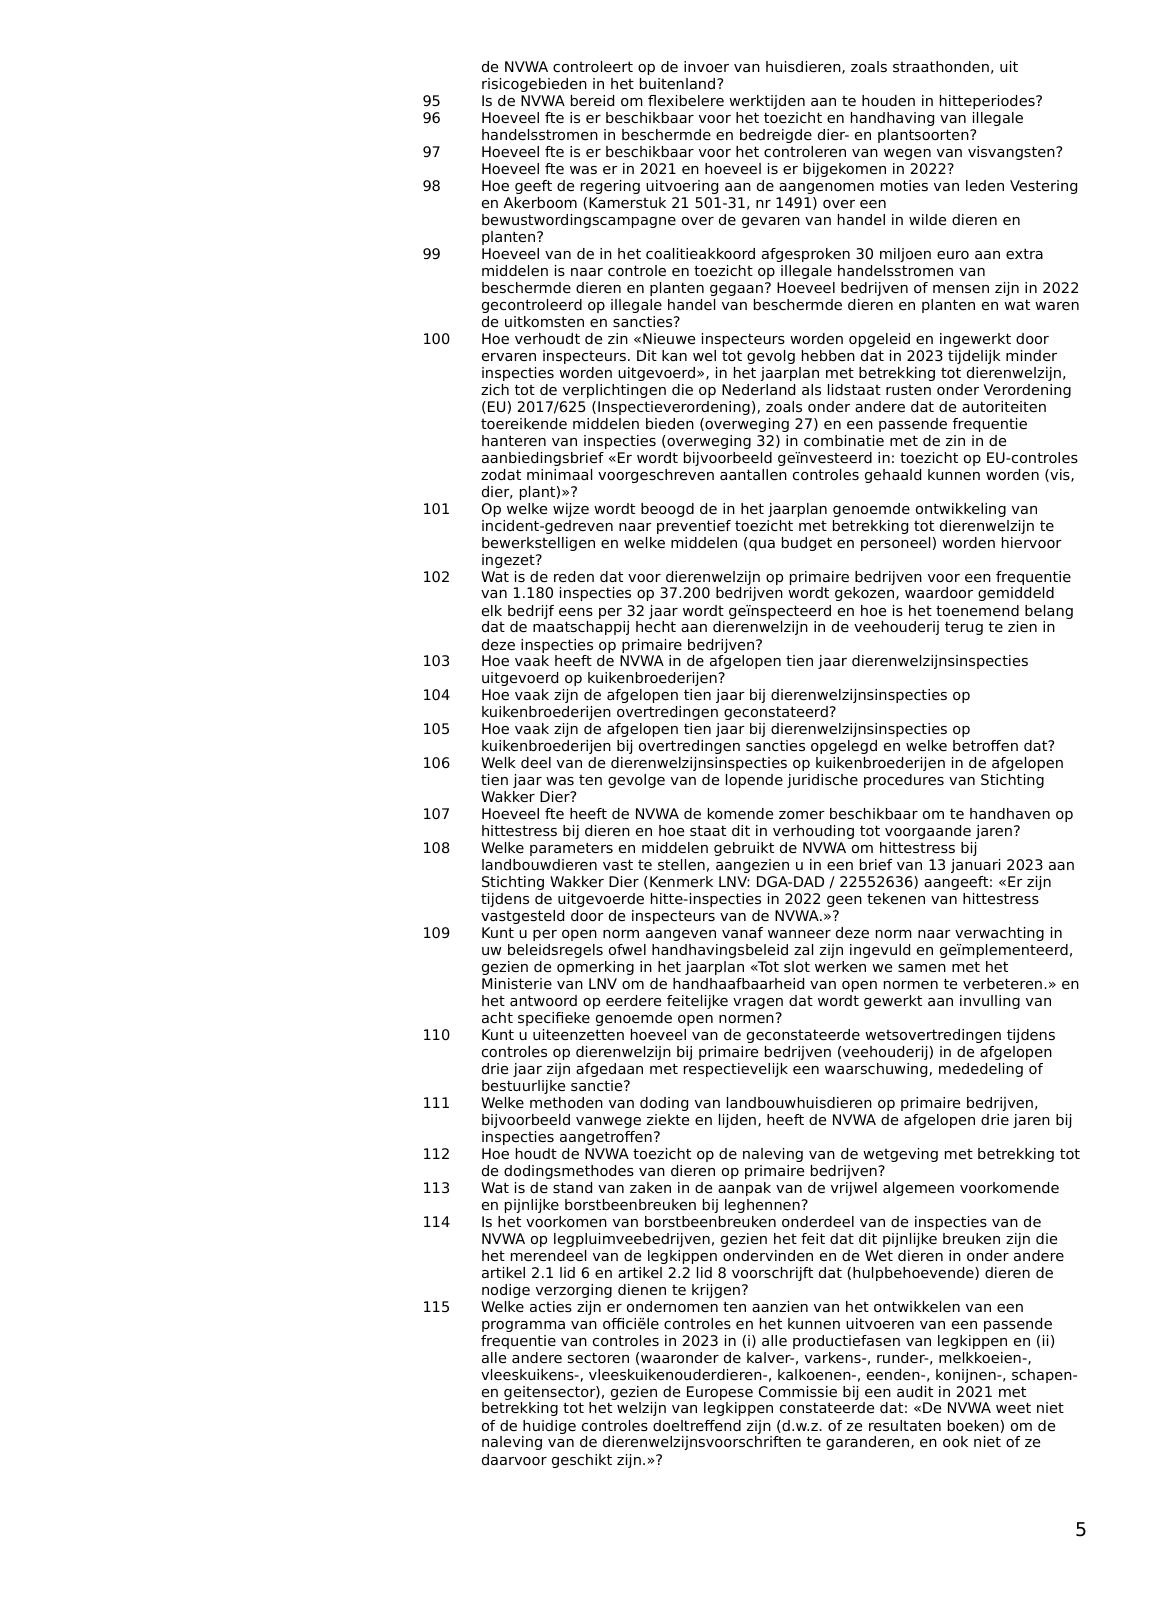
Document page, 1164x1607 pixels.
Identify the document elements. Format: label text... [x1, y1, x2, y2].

table_cell 102 [422, 569, 475, 653]
table_cell 95 [422, 93, 475, 110]
table_cell Wat is de stand van zaken in de aanpak van de vrijwel algemeen voorkomende en pijnlijke borstbeenbreuken bij leghennen? [475, 1180, 1087, 1214]
table_cell 111 [422, 1095, 475, 1146]
table_cell Welke methoden van doding van landbouwhuisdieren op primaire bedrijven, bijvoorbeeld vanwege ziekte en lijden, heeft de NVWA de afgelopen drie jaren bij inspecties aangetroffen? [475, 1095, 1087, 1146]
table_cell Kunt u per open norm aangeven vanaf wanneer deze norm naar verwachting in uw beleidsregels ofwel handhavingsbeleid zal zijn ingevuld en geïmplementeerd, gezien de opmerking in het jaarplan «Tot slot werken we samen met het Ministerie van LNV om de handhaafbaarheid van open normen te verbeteren.» en het antwoord op eerdere feitelijke vragen dat wordt gewerkt aan invulling van acht specifieke genoemde open normen? [475, 925, 1087, 1027]
table_cell 113 [422, 1180, 475, 1214]
table_cell Hoe geeft de regering uitvoering aan de aangenomen moties van leden Vestering en Akerboom (Kamerstuk 21 501-31, nr 1491) over een bewustwordingscampagne over de gevaren van handel in wilde dieren en planten? [475, 178, 1087, 246]
table_cell Hoeveel fte is er beschikbaar voor het toezicht en handhaving van illegale handelsstromen in beschermde en bedreigde dier- en plantsoorten? [475, 110, 1087, 144]
table_cell Is het voorkomen van borstbeenbreuken onderdeel van de inspecties van de NVWA op legpluimveebedrijven, gezien het feit dat dit pijnlijke breuken zijn die het merendeel van de legkippen ondervinden en de Wet dieren in onder andere artikel 2.1 lid 6 en artikel 2.2 lid 8 voorschrijft dat (hulpbehoevende) dieren de nodige verzorging dienen te krijgen? [475, 1214, 1087, 1298]
table_cell 104 [422, 687, 475, 721]
table_cell Op welke wijze wordt beoogd de in het jaarplan genoemde ontwikkeling van incident-gedreven naar preventief toezicht met betrekking tot dierenwelzijn te bewerkstelligen en welke middelen (qua budget en personeel) worden hiervoor ingezet? [475, 501, 1087, 568]
table_cell 103 [422, 653, 475, 687]
table_cell 100 [422, 331, 475, 501]
table_cell Welke acties zijn er ondernomen ten aanzien van het ontwikkelen van een programma van officiële controles en het kunnen uitvoeren van een passende frequentie van controles in 2023 in (i) alle productiefasen van legkippen en (ii) alle andere sectoren (waaronder de kalver-, varkens-, runder-, melkkoeien-, vleeskuikens-, vleeskuikenouderdieren-, kalkoenen-, eenden-, konijnen-, schapen- en geitensector), gezien de Europese Commissie bij een audit in 2021 met betrekking tot het welzijn van legkippen constateerde dat: «De NVWA weet niet of de huidige controles doeltreffend zijn (d.w.z. of ze resultaten boeken) om de naleving van de dierenwelzijnsvoorschriften te garanderen, en ook niet of ze daarvoor geschikt zijn.»? [475, 1299, 1087, 1468]
table_cell 98 [422, 178, 475, 246]
table_cell 114 [422, 1214, 475, 1298]
table_cell Hoeveel fte is er beschikbaar voor het controleren van wegen van visvangsten? Hoeveel fte was er in 2021 en hoeveel is er bijgekomen in 2022? [475, 144, 1087, 178]
table_cell 96 [422, 110, 475, 144]
table_cell 109 [422, 925, 475, 1027]
table_cell 97 [422, 144, 475, 178]
table_cell 110 [422, 1027, 475, 1095]
table_cell Wat is de reden dat voor dierenwelzijn op primaire bedrijven voor een frequentie van 1.180 inspecties op 37.200 bedrijven wordt gekozen, waardoor gemiddeld elk bedrijf eens per 32 jaar wordt geïnspecteerd en hoe is het toenemend belang dat de maatschappij hecht aan dierenwelzijn in de veehouderij terug te zien in deze inspecties op primaire bedrijven? [475, 569, 1087, 653]
table_cell 107 [422, 806, 475, 840]
table_cell 115 [422, 1299, 475, 1468]
table_cell 99 [422, 246, 475, 331]
table_cell 101 [422, 501, 475, 568]
table_cell [422, 59, 475, 93]
table_cell Hoe verhoudt de zin «Nieuwe inspecteurs worden opgeleid en ingewerkt door ervaren inspecteurs. Dit kan wel tot gevolg hebben dat in 2023 tijdelijk minder inspecties worden uitgevoerd», in het jaarplan met betrekking tot dierenwelzijn, zich tot de verplichtingen die op Nederland als lidstaat rusten onder Verordening (EU) 2017/625 (Inspectieverordening), zoals onder andere dat de autoriteiten toereikende middelen bieden (overweging 27) en een passende frequentie hanteren van inspecties (overweging 32) in combinatie met de zin in de aanbiedingsbrief «Er wordt bijvoorbeeld geïnvesteerd in: toezicht op EU-controles zodat minimaal voorgeschreven aantallen controles gehaald kunnen worden (vis, dier, plant)»? [475, 331, 1087, 501]
table_cell Welk deel van de dierenwelzijnsinspecties op kuikenbroederijen in de afgelopen tien jaar was ten gevolge van de lopende juridische procedures van Stichting Wakker Dier? [475, 755, 1087, 806]
table_cell Hoeveel fte heeft de NVWA de komende zomer beschikbaar om te handhaven op hittestress bij dieren en hoe staat dit in verhouding tot voorgaande jaren? [475, 806, 1087, 840]
table_cell Hoe vaak zijn de afgelopen tien jaar bij dierenwelzijnsinspecties op kuikenbroederijen bij overtredingen sancties opgelegd en welke betroffen dat? [475, 721, 1087, 755]
table_cell Welke parameters en middelen gebruikt de NVWA om hittestress bij landbouwdieren vast te stellen, aangezien u in een brief van 13 januari 2023 aan Stichting Wakker Dier (Kenmerk LNV: DGA-DAD / 22552636) aangeeft: «Er zijn tijdens de uitgevoerde hitte-inspecties in 2022 geen tekenen van hittestress vastgesteld door de inspecteurs van de NVWA.»? [475, 840, 1087, 925]
table_cell de NVWA controleert op de invoer van huisdieren, zoals straathonden, uit risicogebieden in het buitenland? [475, 59, 1087, 93]
table_cell 106 [422, 755, 475, 806]
table_cell Hoe vaak zijn de afgelopen tien jaar bij dierenwelzijnsinspecties op kuikenbroederijen overtredingen geconstateerd? [475, 687, 1087, 721]
table_cell 108 [422, 840, 475, 925]
table_cell Hoeveel van de in het coalitieakkoord afgesproken 30 miljoen euro aan extra middelen is naar controle en toezicht op illegale handelsstromen van beschermde dieren en planten gegaan? Hoeveel bedrijven of mensen zijn in 2022 gecontroleerd op illegale handel van beschermde dieren en planten en wat waren de uitkomsten en sancties? [475, 246, 1087, 331]
table_cell Is de NVWA bereid om flexibelere werktijden aan te houden in hitteperiodes? [475, 93, 1087, 110]
table_cell Hoe houdt de NVWA toezicht op de naleving van de wetgeving met betrekking tot de dodingsmethodes van dieren op primaire bedrijven? [475, 1146, 1087, 1180]
table_cell Kunt u uiteenzetten hoeveel van de geconstateerde wetsovertredingen tijdens controles op dierenwelzijn bij primaire bedrijven (veehouderij) in de afgelopen drie jaar zijn afgedaan met respectievelijk een waarschuwing, mededeling of bestuurlijke sanctie? [475, 1027, 1087, 1095]
table_cell 112 [422, 1146, 475, 1180]
table_cell Hoe vaak heeft de NVWA in de afgelopen tien jaar dierenwelzijnsinspecties uitgevoerd op kuikenbroederijen? [475, 653, 1087, 687]
table_cell 105 [422, 721, 475, 755]
